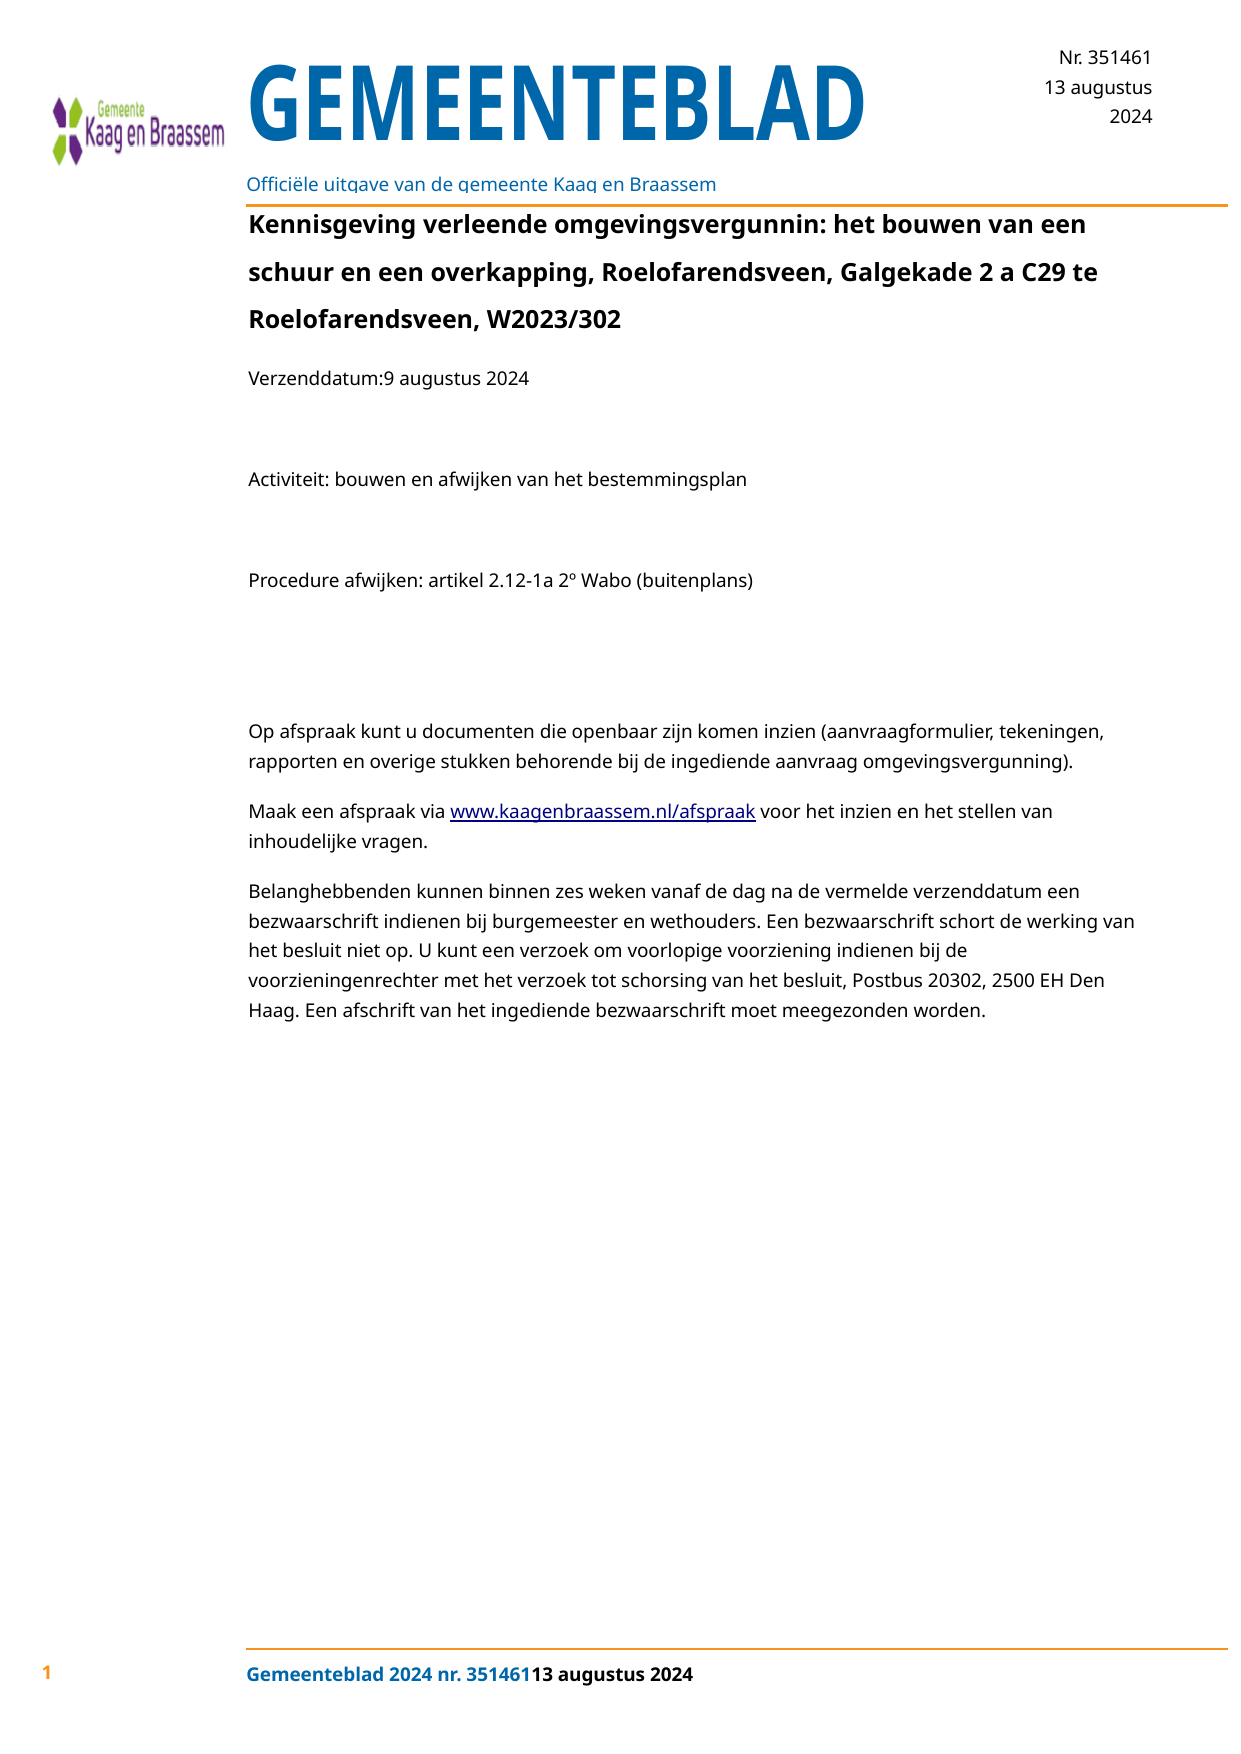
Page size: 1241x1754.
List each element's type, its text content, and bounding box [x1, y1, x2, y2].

text Maak een afspraak via www.kaagenbraassem.nl/afspraak voor het inzien en het stellen van inhoudelijke vragen. [248, 798, 1152, 854]
picture [41, 47, 231, 172]
text Verzenddatum:9 augustus 2024 [248, 366, 1152, 391]
text Op afspraak kunt u documenten die openbaar zijn komen inzien (aanvraagformulier, tekeningen, rapporten en overige stukken behorende bij de ingediende aanvraag omgevingsvergunning). [248, 718, 1152, 774]
text Procedure afwijken: artikel 2.12-1a 2º Wabo (buitenplans) [248, 567, 1152, 593]
text Kennisgeving verleende omgevingsvergunnin: het bouwen van een schuur en een overkapping, Roelofarendsveen, Galgekade 2 a C29 te Roelofarendsveen, W2023/302 [248, 207, 1152, 336]
text Activiteit: bouwen en afwijken van het bestemmingsplan [248, 466, 1152, 492]
text Belanghebbenden kunnen binnen zes weken vanaf de dag na de vermelde verzenddatum een bezwaarschrift indienen bij burgemeester en wethouders. Een bezwaarschrift schort de werking van het besluit niet op. U kunt een verzoek om voorlopige voorziening indienen bij de voorzieningenrechter met het verzoek tot schorsing van het besluit, Postbus 20302, 2500 EH Den Haag. Een afschrift van het ingediende bezwaarschrift moet meegezonden worden. [248, 878, 1152, 1022]
